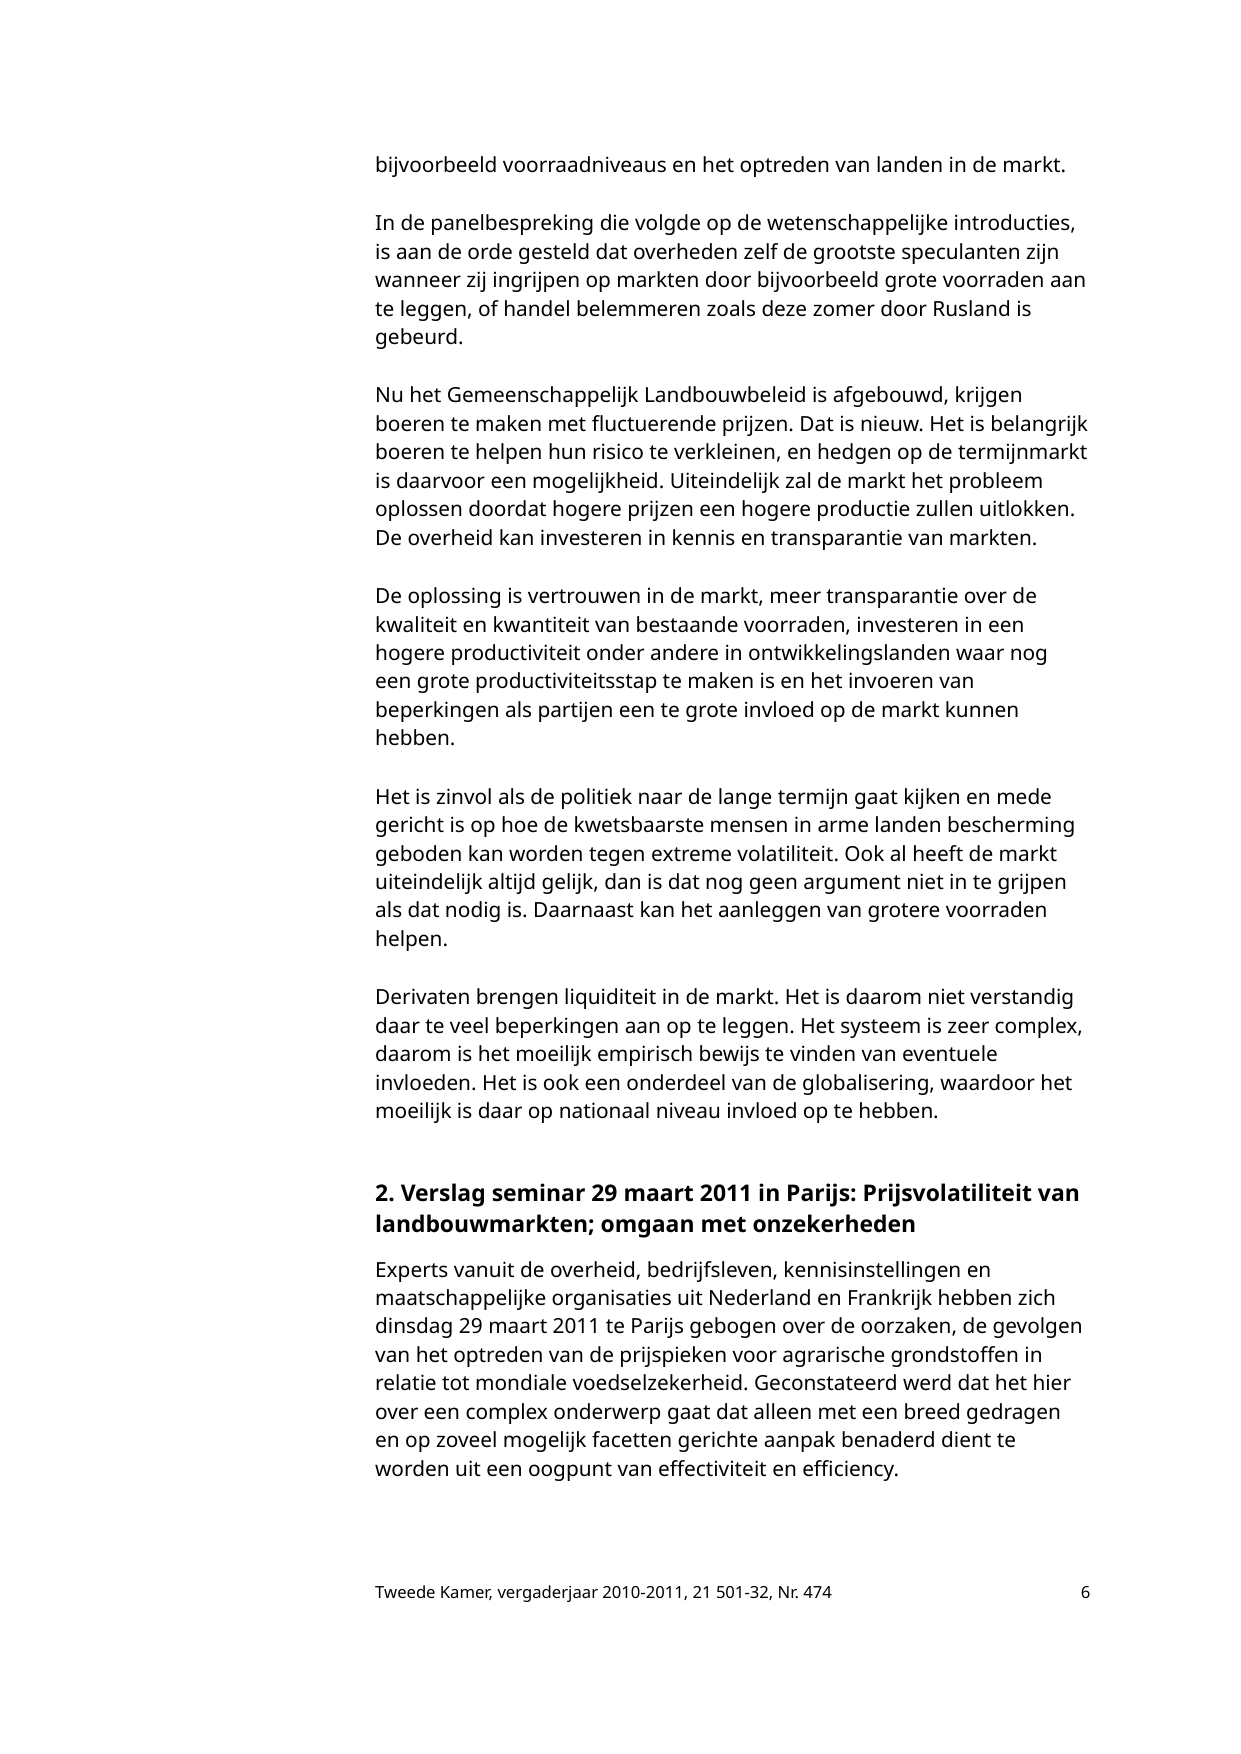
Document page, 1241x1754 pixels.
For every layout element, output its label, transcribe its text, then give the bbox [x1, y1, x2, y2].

text De oplossing is vertrouwen in de markt, meer transparantie over de kwaliteit en kwantiteit van bestaande voorraden, investeren in een hogere productiviteit onder andere in ontwikkelingslanden waar nog een grote productiviteitsstap te maken is en het invoeren van beperkingen als partijen een te grote invloed op de markt kunnen hebben. [375, 581, 1090, 752]
subtitle 2. Verslag seminar 29 maart 2011 in Parijs: Prijsvolatiliteit van landbouwmarkten; omgaan met onzekerheden [375, 1177, 1090, 1240]
text In de panelbespreking die volgde op de wetenschappelijke introducties, is aan de orde gesteld dat overheden zelf de grootste speculanten zijn wanneer zij ingrijpen op markten door bijvoorbeeld grote voorraden aan te leggen, of handel belemmeren zoals deze zomer door Rusland is gebeurd. [375, 208, 1090, 351]
text Derivaten brengen liquiditeit in de markt. Het is daarom niet verstandig daar te veel beperkingen aan op te leggen. Het systeem is zeer complex, daarom is het moeilijk empirisch bewijs te vinden van eventuele invloeden. Het is ook een onderdeel van de globalisering, waardoor het moeilijk is daar op nationaal niveau invloed op te hebben. [375, 982, 1090, 1125]
text bijvoorbeeld voorraadniveaus en het optreden van landen in de markt. [375, 150, 1090, 178]
text Experts vanuit de overheid, bedrijfsleven, kennisinstellingen en maatschappelijke organisaties uit Nederland en Frankrijk hebben zich dinsdag 29 maart 2011 te Parijs gebogen over de oorzaken, de gevolgen van het optreden van de prijspieken voor agrarische grondstoffen in relatie tot mondiale voedselzekerheid. Geconstateerd werd dat het hier over een complex onderwerp gaat dat alleen met een breed gedragen en op zoveel mogelijk facetten gerichte aanpak benaderd dient te worden uit een oogpunt van effectiviteit en efficiency. [375, 1255, 1090, 1482]
text Nu het Gemeenschappelijk Landbouwbeleid is afgebouwd, krijgen boeren te maken met fluctuerende prijzen. Dat is nieuw. Het is belangrijk boeren te helpen hun risico te verkleinen, en hedgen op de termijnmarkt is daarvoor een mogelijkheid. Uiteindelijk zal de markt het probleem oplossen doordat hogere prijzen een hogere productie zullen uitlokken. De overheid kan investeren in kennis en transparantie van markten. [375, 381, 1090, 551]
text Het is zinvol als de politiek naar de lange termijn gaat kijken en mede gericht is op hoe de kwetsbaarste mensen in arme landen bescherming geboden kan worden tegen extreme volatiliteit. Ook al heeft de markt uiteindelijk altijd gelijk, dan is dat nog geen argument niet in te grijpen als dat nodig is. Daarnaast kan het aanleggen van grotere voorraden helpen. [375, 782, 1090, 952]
